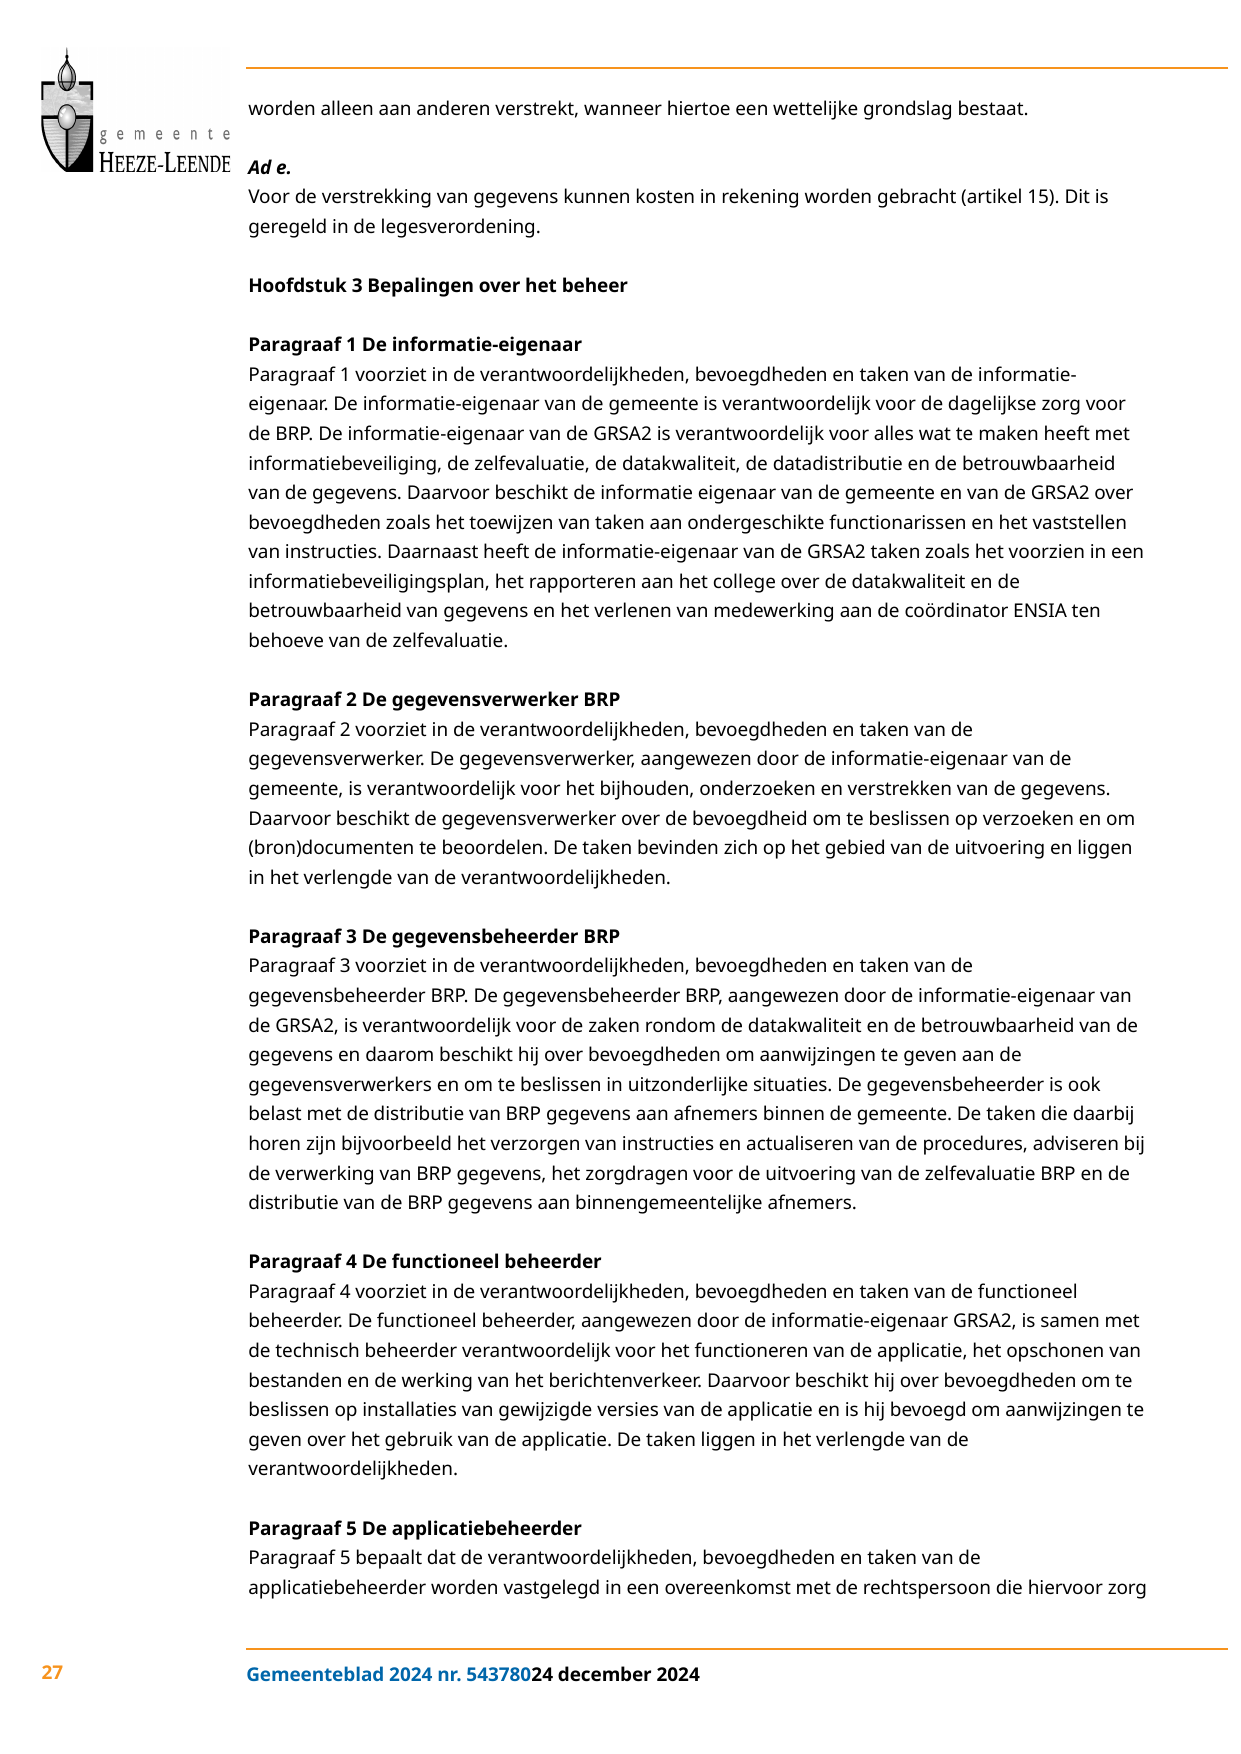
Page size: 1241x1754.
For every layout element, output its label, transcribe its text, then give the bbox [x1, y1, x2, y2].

text Voor de verstrekking van gegevens kunnen kosten in rekening worden gebracht (artikel 15). Dit is geregeld in de legesverordening. [248, 183, 1152, 239]
picture [41, 47, 231, 172]
text Paragraaf 1 voorziet in de verantwoordelijkheden, bevoegdheden en taken van de informatie-eigenaar. De informatie-eigenaar van de gemeente is verantwoordelijk voor de dagelijkse zorg voor de BRP. De informatie-eigenaar van de GRSA2 is verantwoordelijk voor alles wat te maken heeft met informatiebeveiliging, de zelfevaluatie, de datakwaliteit, de datadistributie en de betrouwbaarheid van de gegevens. Daarvoor beschikt de informatie eigenaar van de gemeente en van de GRSA2 over bevoegdheden zoals het toewijzen van taken aan ondergeschikte functionarissen en het vaststellen van instructies. Daarnaast heeft de informatie-eigenaar van de GRSA2 taken zoals het voorzien in een informatiebeveiligingsplan, het rapporteren aan het college over de datakwaliteit en de betrouwbaarheid van gegevens en het verlenen van medewerking aan de coördinator ENSIA ten behoeve van de zelfevaluatie. [248, 361, 1152, 653]
text Ad e. [248, 154, 1152, 180]
text Paragraaf 4 voorziet in de verantwoordelijkheden, bevoegdheden en taken van de functioneel beheerder. De functioneel beheerder, aangewezen door de informatie-eigenaar GRSA2, is samen met de technisch beheerder verantwoordelijk voor het functioneren van de applicatie, het opschonen van bestanden en de werking van het berichtenverkeer. Daarvoor beschikt hij over bevoegdheden om te beslissen op installaties van gewijzigde versies van de applicatie en is hij bevoegd om aanwijzingen te geven over het gebruik van de applicatie. De taken liggen in het verlengde van de verantwoordelijkheden. [248, 1278, 1152, 1481]
text Hoofdstuk 3 Bepalingen over het beheer [248, 272, 1152, 298]
text Paragraaf 1 De informatie-eigenaar [248, 331, 1152, 357]
text Paragraaf 3 De gegevensbeheerder BRP [248, 923, 1152, 949]
text Paragraaf 4 De functioneel beheerder [248, 1248, 1152, 1274]
text Paragraaf 2 De gegevensverwerker BRP [248, 686, 1152, 712]
text Paragraaf 2 voorziet in de verantwoordelijkheden, bevoegdheden en taken van de gegevensverwerker. De gegevensverwerker, aangewezen door de informatie-eigenaar van de gemeente, is verantwoordelijk voor het bijhouden, onderzoeken en verstrekken van de gegevens. Daarvoor beschikt de gegevensverwerker over de bevoegdheid om te beslissen op verzoeken en om (bron)documenten te beoordelen. De taken bevinden zich op het gebied van de uitvoering en liggen in het verlengde van de verantwoordelijkheden. [248, 716, 1152, 890]
text Paragraaf 3 voorziet in de verantwoordelijkheden, bevoegdheden en taken van de gegevensbeheerder BRP. De gegevensbeheerder BRP, aangewezen door de informatie-eigenaar van de GRSA2, is verantwoordelijk voor de zaken rondom de datakwaliteit en de betrouwbaarheid van de gegevens en daarom beschikt hij over bevoegdheden om aanwijzingen te geven aan de gegevensverwerkers en om te beslissen in uitzonderlijke situaties. De gegevensbeheerder is ook belast met de distributie van BRP gegevens aan afnemers binnen de gemeente. De taken die daarbij horen zijn bijvoorbeeld het verzorgen van instructies en actualiseren van de procedures, adviseren bij de verwerking van BRP gegevens, het zorgdragen voor de uitvoering van de zelfevaluatie BRP en de distributie van de BRP gegevens aan binnengemeentelijke afnemers. [248, 953, 1152, 1215]
text Paragraaf 5 bepaalt dat de verantwoordelijkheden, bevoegdheden en taken van de applicatiebeheerder worden vastgelegd in een overeenkomst met de rechtspersoon die hiervoor zorg [248, 1544, 1152, 1600]
text Paragraaf 5 De applicatiebeheerder [248, 1515, 1152, 1541]
text worden alleen aan anderen verstrekt, wanneer hiertoe een wettelijke grondslag bestaat. [248, 95, 1152, 121]
